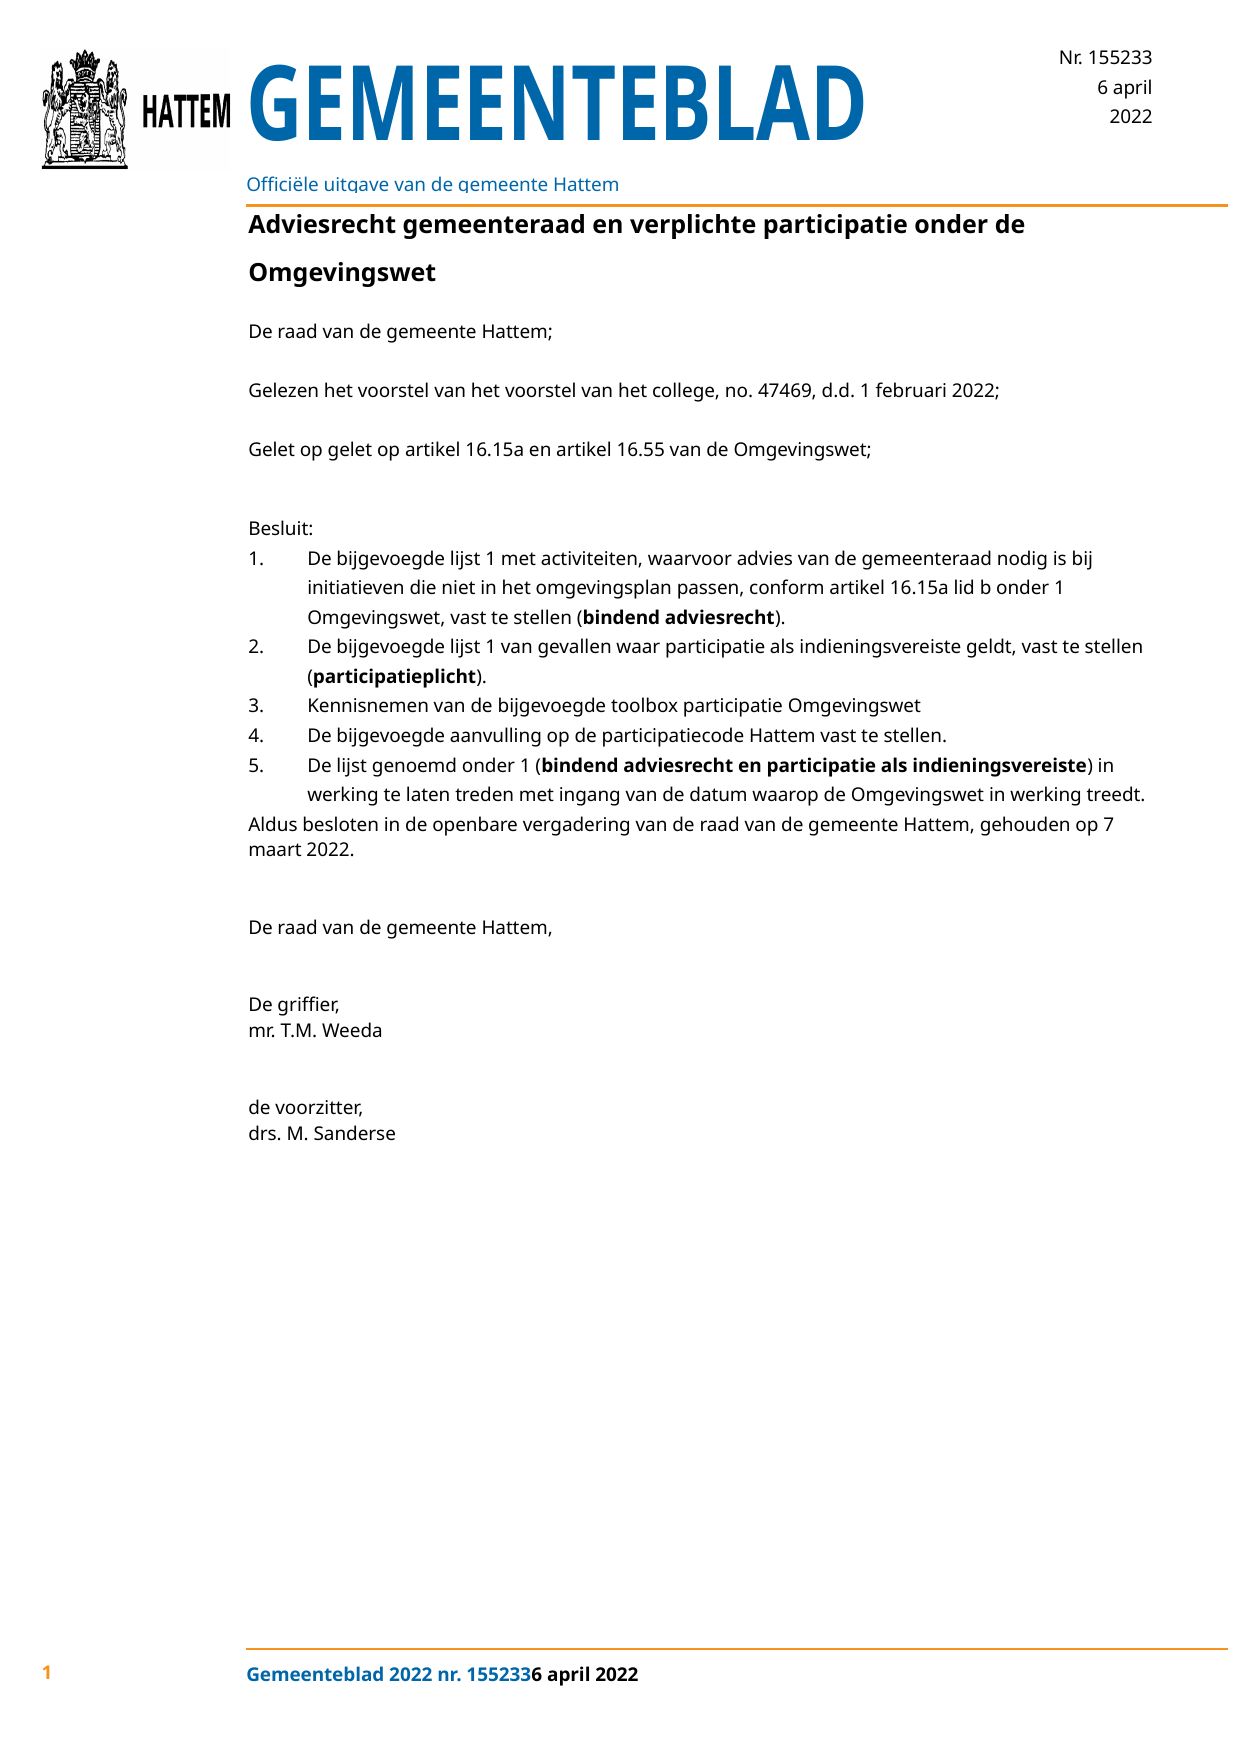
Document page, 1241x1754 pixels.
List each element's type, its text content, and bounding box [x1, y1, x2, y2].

text Gelezen het voorstel van het voorstel van het college, no. 47469, d.d. 1 februari 2022; [248, 377, 1152, 403]
list De lijst genoemd onder 1 (bindend adviesrecht en participatie als indieningsvereiste) in werking te laten treden met ingang van de datum waarop de Omgevingswet in werking treedt. [248, 752, 1152, 807]
text De raad van de gemeente Hattem, [248, 914, 1152, 939]
text Adviesrecht gemeenteraad en verplichte participatie onder de Omgevingswet [248, 207, 1152, 288]
text mr. T.M. Weeda [248, 1017, 1152, 1042]
text drs. M. Sanderse [248, 1120, 1152, 1145]
text De raad van de gemeente Hattem; [248, 318, 1152, 344]
text Gelet op gelet op artikel 16.15a en artikel 16.55 van de Omgevingswet; [248, 436, 1152, 462]
text Aldus besloten in de openbare vergadering van de raad van de gemeente Hattem, gehouden op 7 maart 2022. [248, 811, 1152, 862]
picture [41, 47, 231, 172]
text de voorzitter, [248, 1094, 1152, 1120]
list Kennisnemen van de bijgevoegde toolbox participatie Omgevingswet [248, 693, 1152, 718]
text De griffier, [248, 991, 1152, 1017]
list De bijgevoegde lijst 1 van gevallen waar participatie als indieningsvereiste geldt, vast te stellen (participatieplicht). [248, 633, 1152, 689]
text Besluit: [248, 515, 1152, 541]
list De bijgevoegde lijst 1 met activiteiten, waarvoor advies van de gemeenteraad nodig is bij initiatieven die niet in het omgevingsplan passen, conform artikel 16.15a lid b onder 1 Omgevingswet, vast te stellen (bindend adviesrecht). [248, 545, 1152, 629]
list De bijgevoegde aanvulling op de participatiecode Hattem vast te stellen. [248, 722, 1152, 748]
